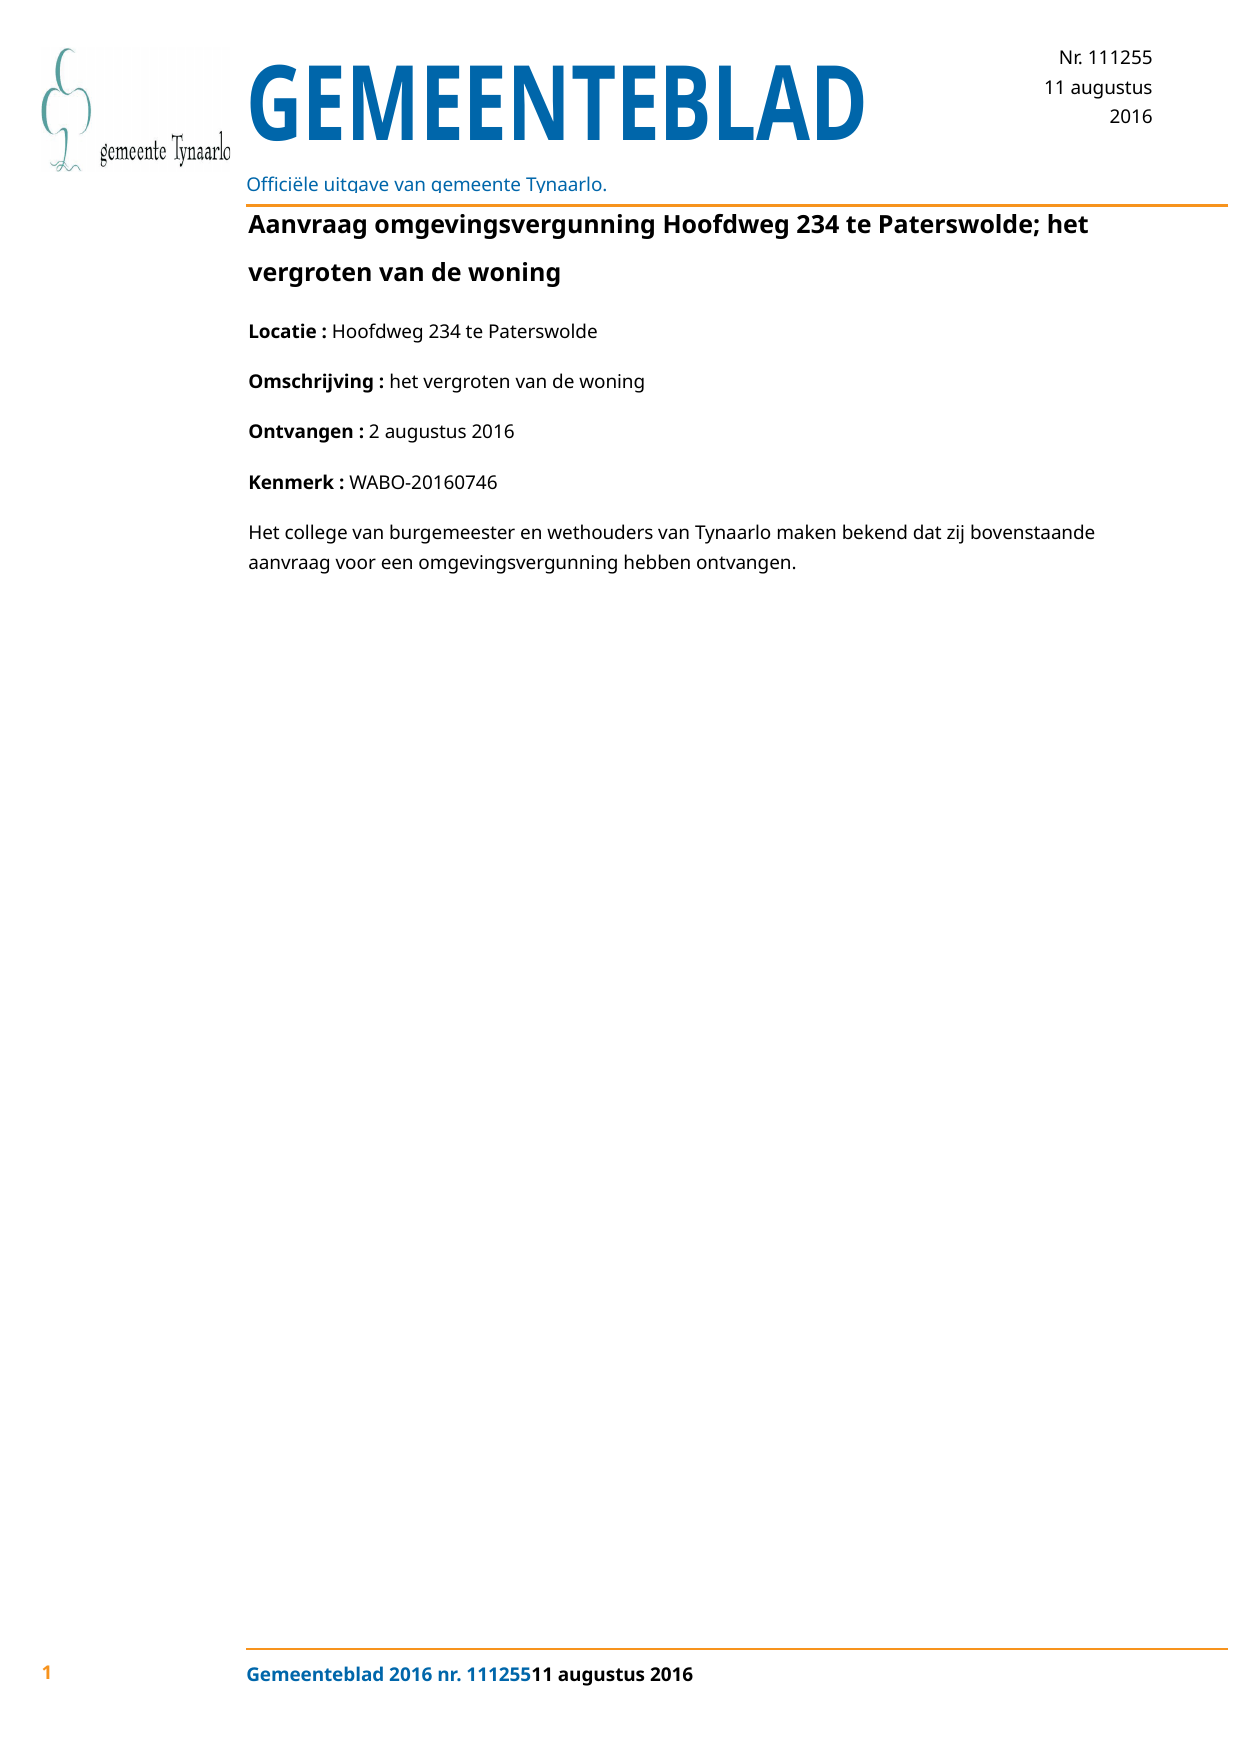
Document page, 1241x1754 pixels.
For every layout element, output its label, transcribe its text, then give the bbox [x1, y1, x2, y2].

text Ontvangen : 2 augustus 2016 [248, 419, 1152, 444]
text Het college van burgemeester en wethouders van Tynaarlo maken bekend dat zij bovenstaande aanvraag voor een omgevingsvergunning hebben ontvangen. [248, 519, 1152, 575]
picture [41, 47, 231, 172]
text Aanvraag omgevingsvergunning Hoofdweg 234 te Paterswolde; het vergroten van de woning [248, 207, 1152, 288]
text Omschrijving : het vergroten van de woning [248, 368, 1152, 394]
text Locatie : Hoofdweg 234 te Paterswolde [248, 318, 1152, 344]
text Kenmerk : WABO-20160746 [248, 469, 1152, 495]
